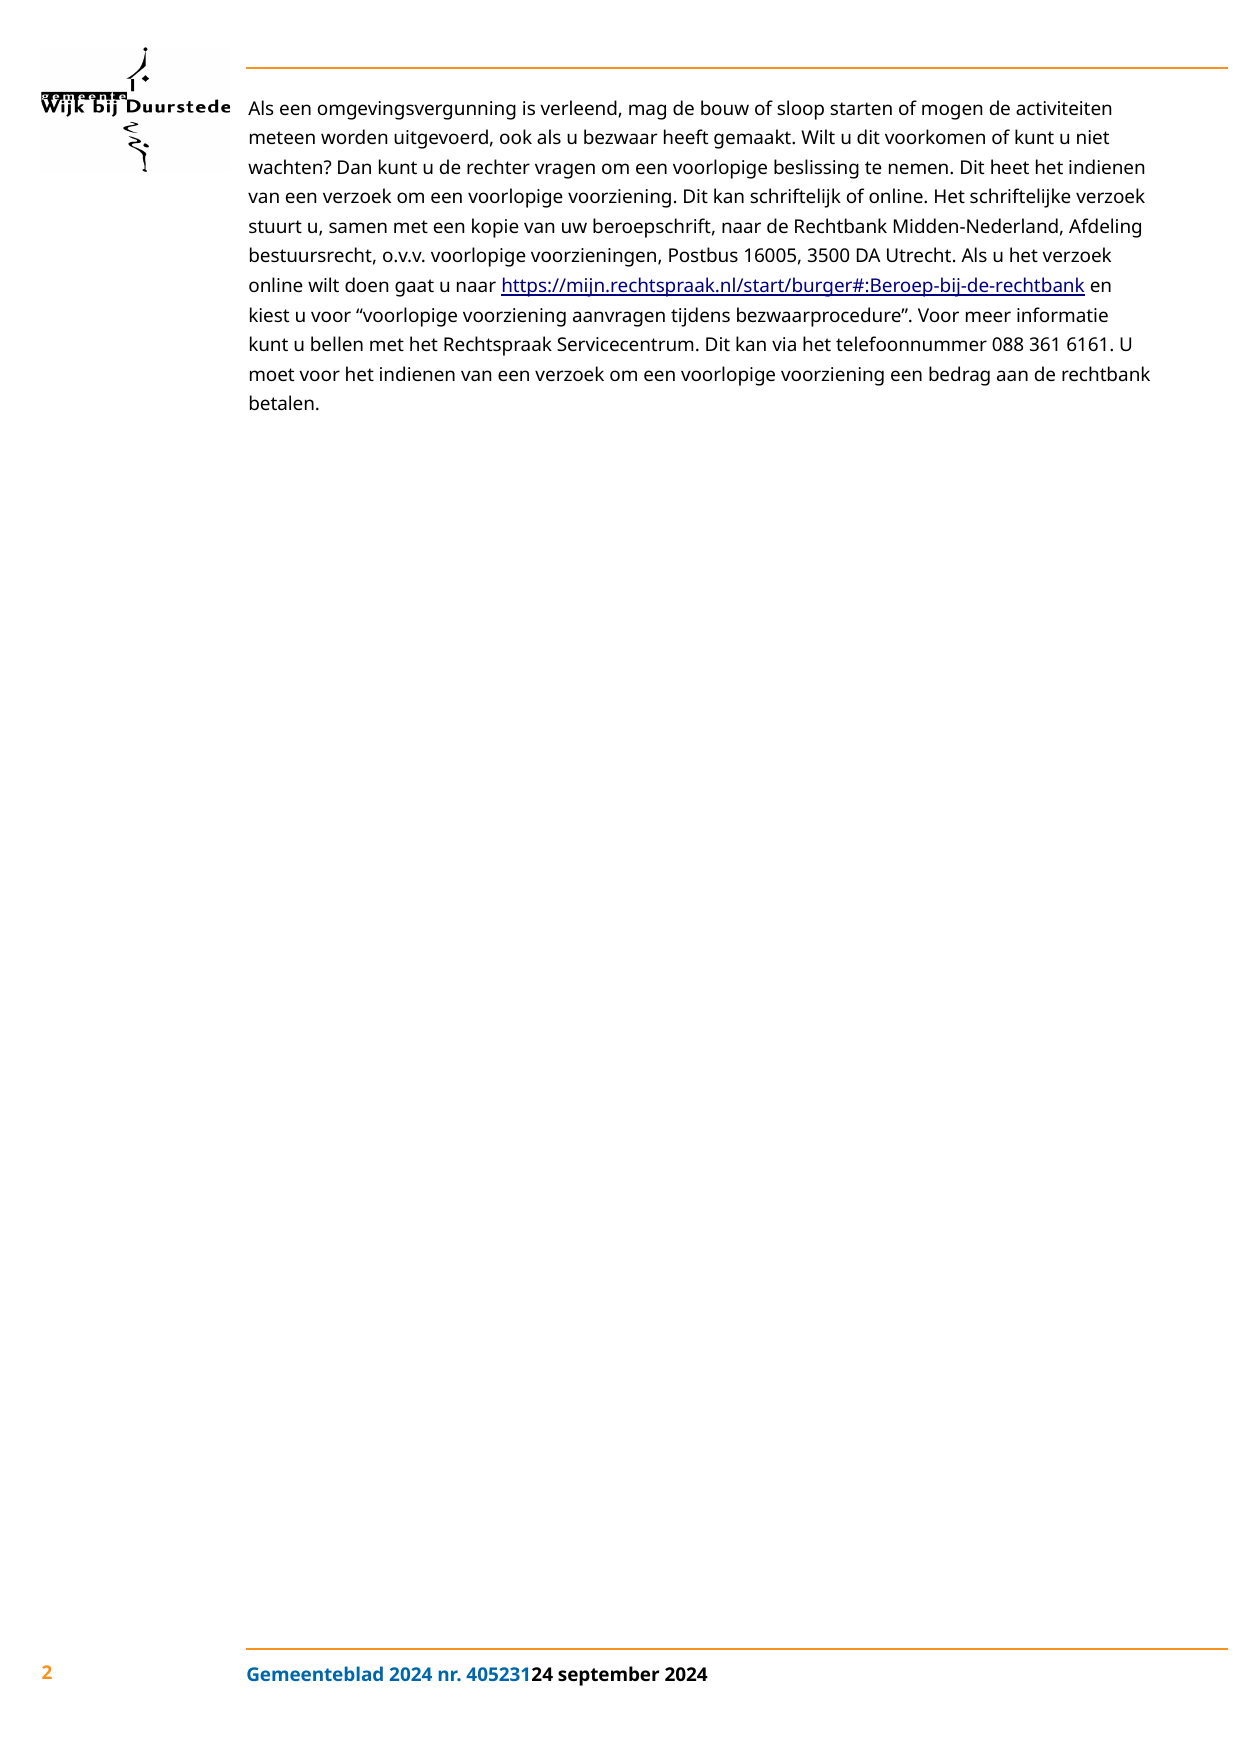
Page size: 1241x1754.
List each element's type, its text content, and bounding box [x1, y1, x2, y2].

text Als een omgevingsvergunning is verleend, mag de bouw of sloop starten of mogen de activiteiten meteen worden uitgevoerd, ook als u bezwaar heeft gemaakt. Wilt u dit voorkomen of kunt u niet wachten? Dan kunt u de rechter vragen om een voorlopige beslissing te nemen. Dit heet het indienen van een verzoek om een voorlopige voorziening. Dit kan schriftelijk of online. Het schriftelijke verzoek stuurt u, samen met een kopie van uw beroepschrift, naar de Rechtbank Midden-Nederland, Afdeling bestuursrecht, o.v.v. voorlopige voorzieningen, Postbus 16005, 3500 DA Utrecht. Als u het verzoek online wilt doen gaat u naar https://mijn.rechtspraak.nl/start/burger#:Beroep-bij-de-rechtbank en kiest u voor “voorlopige voorziening aanvragen tijdens bezwaarprocedure”. Voor meer informatie kunt u bellen met het Rechtspraak Servicecentrum. Dit kan via het telefoonnummer 088 361 6161. U moet voor het indienen van een verzoek om een voorlopige voorziening een bedrag aan de rechtbank betalen. [248, 95, 1152, 416]
picture [41, 47, 231, 172]
